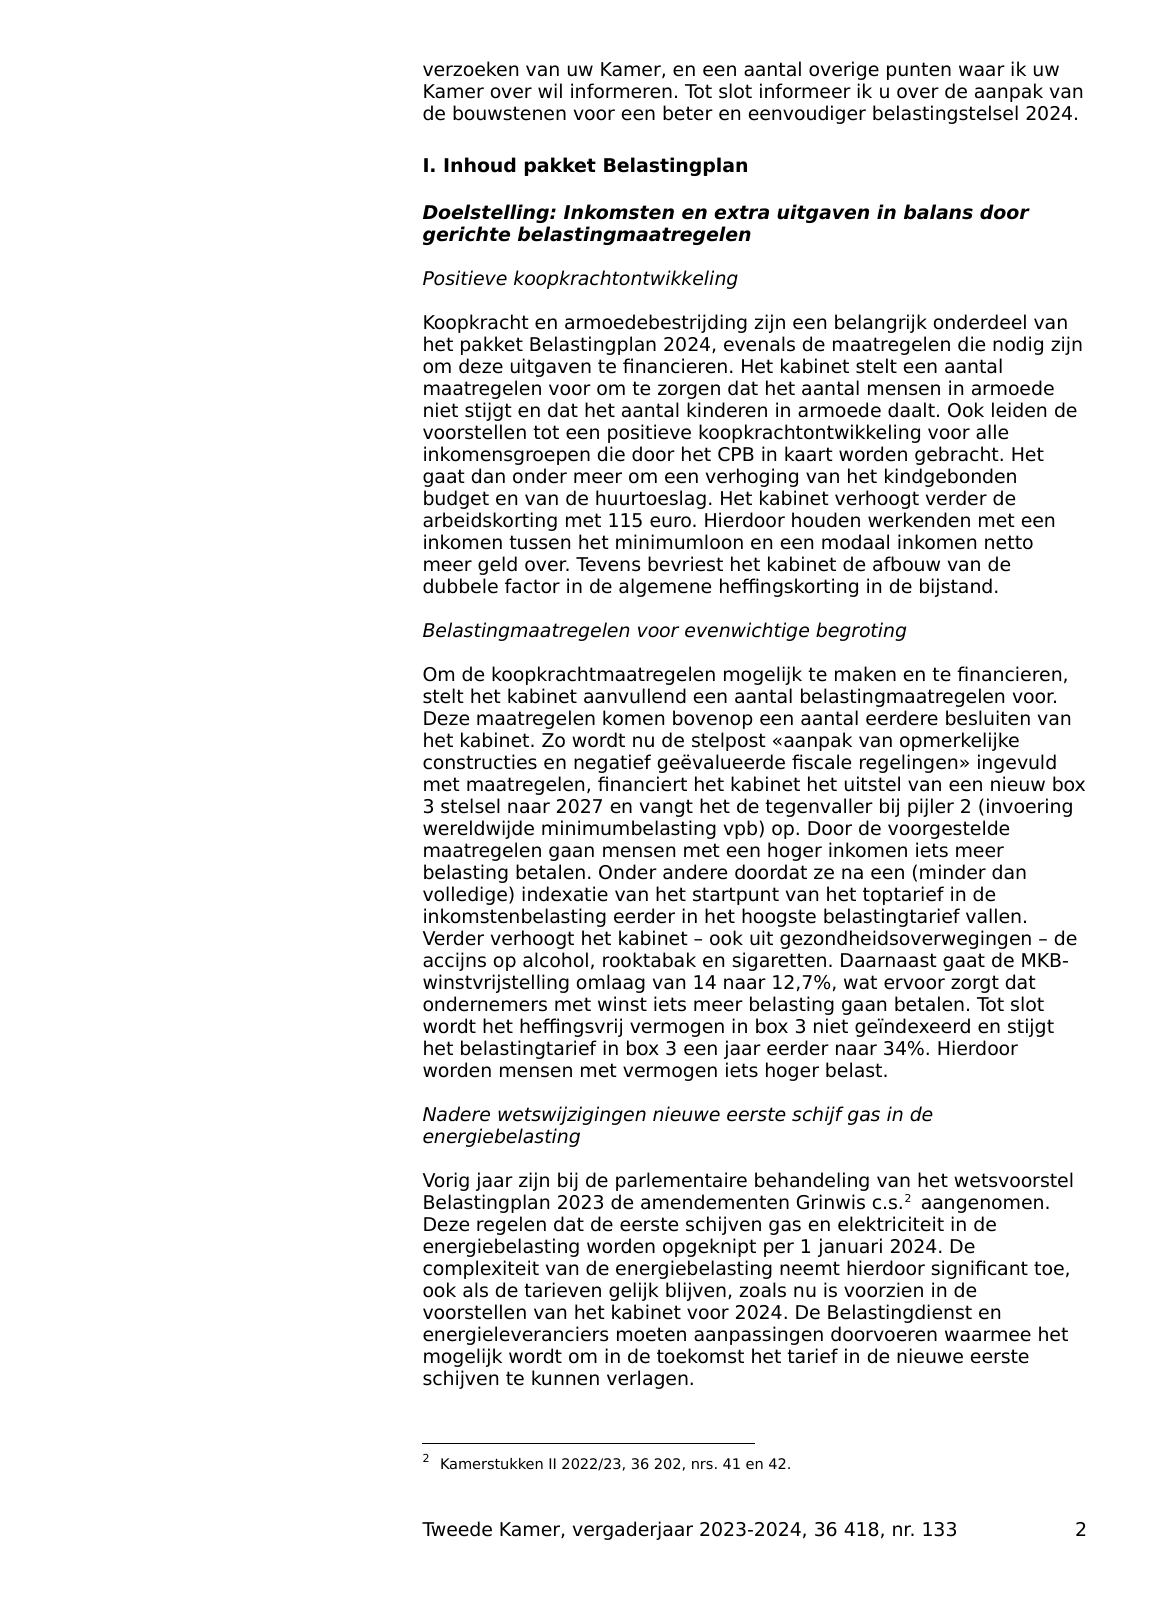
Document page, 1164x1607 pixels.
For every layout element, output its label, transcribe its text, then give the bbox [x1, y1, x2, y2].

subtitle I. Inhoud pakket Belastingplan [422, 155, 1087, 177]
text Koopkracht en armoedebestrijding zijn een belangrijk onderdeel van het pakket Belastingplan 2024, evenals de maatregelen die nodig zijn om deze uitgaven te financieren. Het kabinet stelt een aantal maatregelen voor om te zorgen dat het aantal mensen in armoede niet stijgt en dat het aantal kinderen in armoede daalt. Ook leiden de voorstellen tot een positieve koopkrachtontwikkeling voor alle inkomensgroepen die door het CPB in kaart worden gebracht. Het gaat dan onder meer om een verhoging van het kindgebonden budget en van de huurtoeslag. Het kabinet verhoogt verder de arbeidskorting met 115 euro. Hierdoor houden werkenden met een inkomen tussen het minimumloon en een modaal inkomen netto meer geld over. Tevens bevriest het kabinet de afbouw van de dubbele factor in de algemene heffingskorting in de bĳstand. [422, 312, 1087, 598]
subtitle Positieve koopkrachtontwikkeling [422, 268, 1087, 290]
subtitle Nadere wetswijzigingen nieuwe eerste schijf gas in de energiebelasting [422, 1104, 1087, 1148]
text Vorig jaar zijn bij de parlementaire behandeling van het wetsvoorstel Belastingplan 2023 de amendementen Grinwis c.s. aangenomen. Deze regelen dat de eerste schijven gas en elektriciteit in de energiebelasting worden opgeknipt per 1 januari 2024. De complexiteit van de energiebelasting neemt hierdoor significant toe, ook als de tarieven gelijk blijven, zoals nu is voorzien in de voorstellen van het kabinet voor 2024. De Belastingdienst en energieleveranciers moeten aanpassingen doorvoeren waarmee het mogelijk wordt om in de toekomst het tarief in de nieuwe eerste schijven te kunnen verlagen. [422, 1170, 1087, 1390]
subtitle Belastingmaatregelen voor evenwichtige begroting [422, 620, 1087, 642]
subtitle Doelstelling: Inkomsten en extra uitgaven in balans door gerichte belastingmaatregelen [422, 202, 1087, 246]
text verzoeken van uw Kamer, en een aantal overige punten waar ik uw Kamer over wil informeren. Tot slot informeer ik u over de aanpak van de bouwstenen voor een beter en eenvoudiger belastingstelsel 2024. [422, 59, 1087, 125]
text Om de koopkrachtmaatregelen mogelijk te maken en te financieren, stelt het kabinet aanvullend een aantal belastingmaatregelen voor. Deze maatregelen komen bovenop een aantal eerdere besluiten van het kabinet. Zo wordt nu de stelpost «aanpak van opmerkelijke constructies en negatief geëvalueerde fiscale regelingen» ingevuld met maatregelen, financiert het kabinet het uitstel van een nieuw box 3 stelsel naar 2027 en vangt het de tegenvaller bij pijler 2 (invoering wereldwijde minimumbelasting vpb) op. Door de voorgestelde maatregelen gaan mensen met een hoger inkomen iets meer belasting betalen. Onder andere doordat ze na een (minder dan volledige) indexatie van het startpunt van het toptarief in de inkomstenbelasting eerder in het hoogste belastingtarief vallen. Verder verhoogt het kabinet – ook uit gezondheidsoverwegingen – de accijns op alcohol, rooktabak en sigaretten. Daarnaast gaat de MKB-winstvrijstelling omlaag van 14 naar 12,7%, wat ervoor zorgt dat ondernemers met winst iets meer belasting gaan betalen. Tot slot wordt het heffingsvrij vermogen in box 3 niet geïndexeerd en stijgt het belastingtarief in box 3 een jaar eerder naar 34%. Hierdoor worden mensen met vermogen iets hoger belast. [422, 664, 1087, 1082]
text Kamerstukken II 2022/23, 36 202, nrs. 41 en 42. [422, 1452, 1087, 1474]
